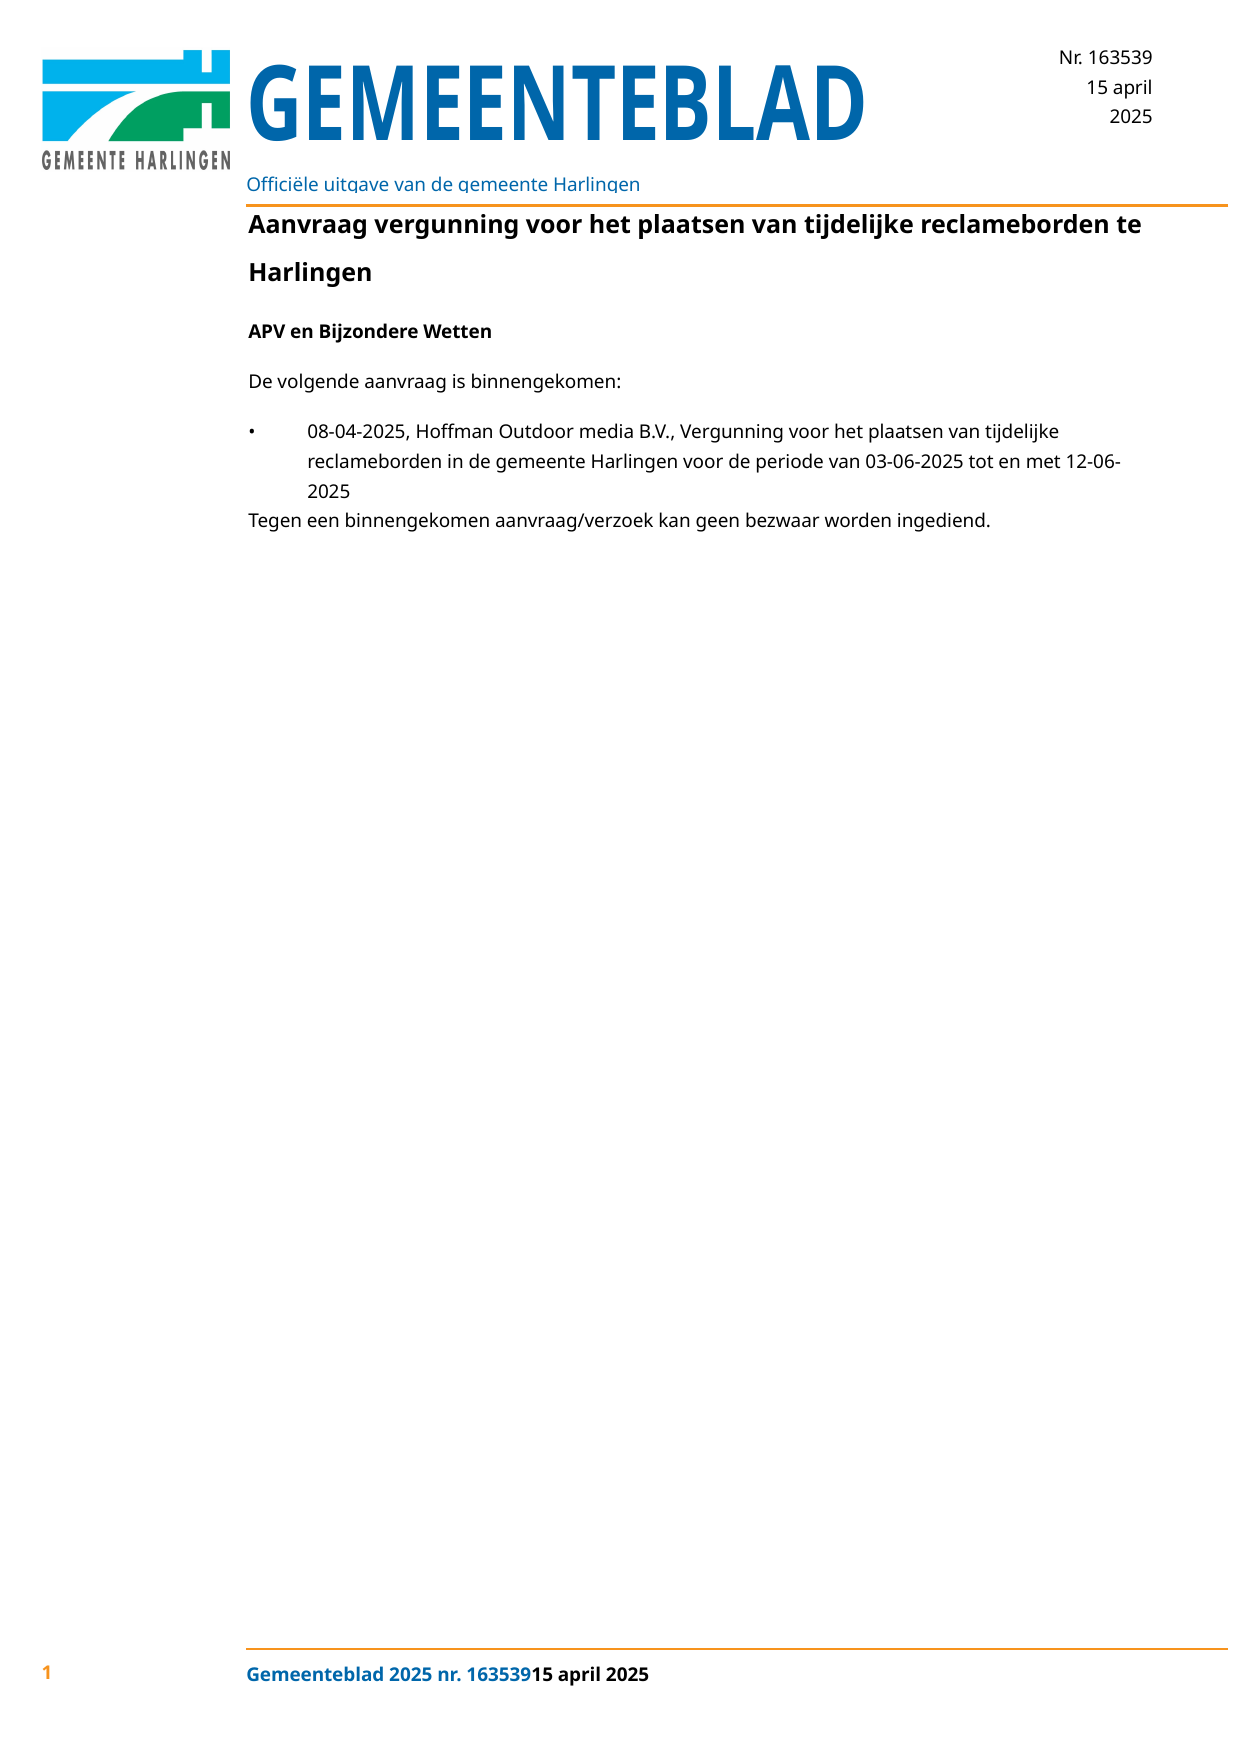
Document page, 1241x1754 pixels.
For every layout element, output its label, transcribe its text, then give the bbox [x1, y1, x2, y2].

text APV en Bijzondere Wetten [248, 318, 1152, 344]
text Aanvraag vergunning voor het plaatsen van tijdelijke reclameborden te Harlingen [248, 207, 1152, 288]
text Tegen een binnengekomen aanvraag/verzoek kan geen bezwaar worden ingediend. [248, 507, 1152, 533]
list 08-04-2025, Hoffman Outdoor media B.V., Vergunning voor het plaatsen van tijdelijke reclameborden in de gemeente Harlingen voor de periode van 03-06-2025 tot en met 12-06-2025 [248, 419, 1152, 504]
picture [41, 47, 231, 172]
text De volgende aanvraag is binnengekomen: [248, 368, 1152, 394]
